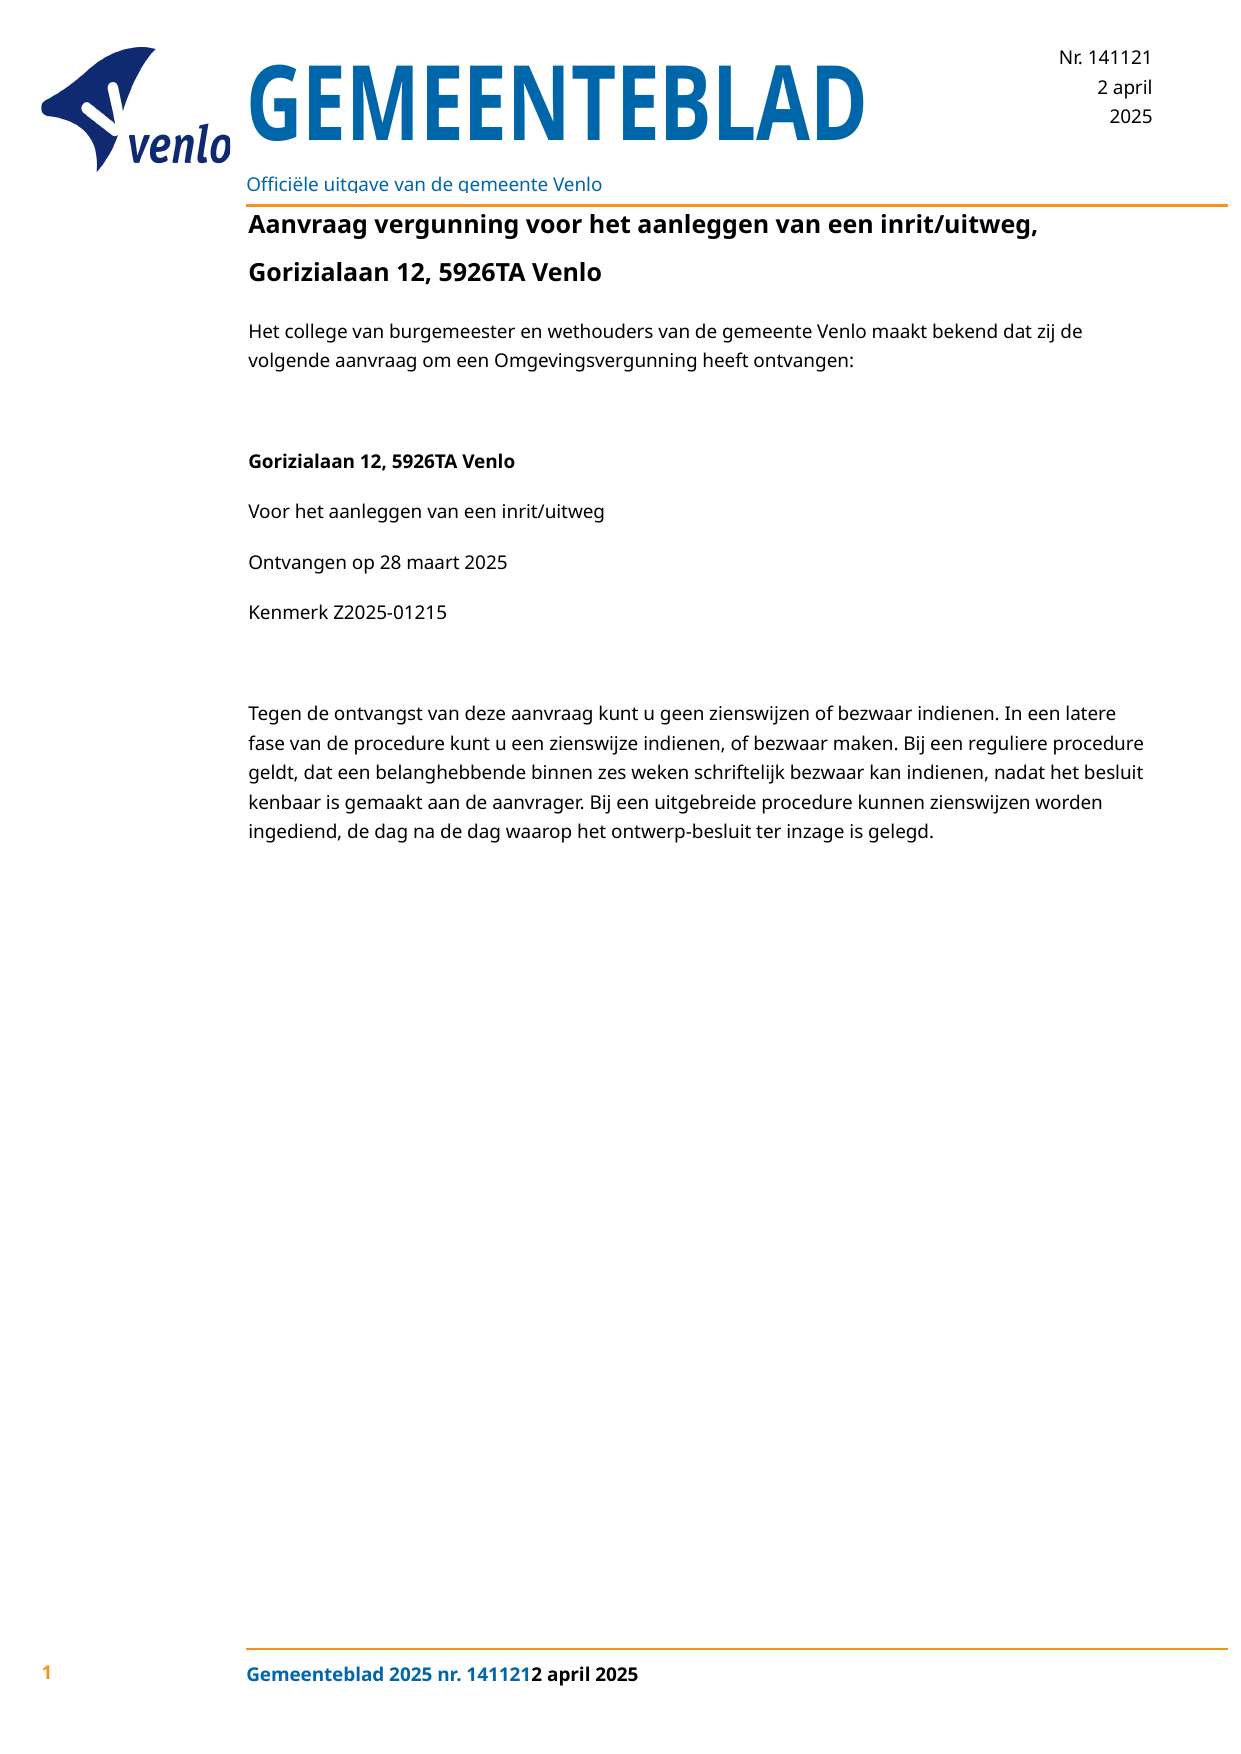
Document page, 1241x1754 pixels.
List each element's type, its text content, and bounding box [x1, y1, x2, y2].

text Het college van burgemeester en wethouders van de gemeente Venlo maakt bekend dat zij de volgende aanvraag om een Omgevingsvergunning heeft ontvangen: [248, 318, 1152, 373]
picture [41, 47, 231, 172]
text Ontvangen op 28 maart 2025 [248, 549, 1152, 575]
text Voor het aanleggen van een inrit/uitweg [248, 499, 1152, 524]
text Gorizialaan 12, 5926TA Venlo [248, 448, 1152, 474]
text Kenmerk Z2025-01215 [248, 599, 1152, 625]
text Aanvraag vergunning voor het aanleggen van een inrit/uitweg, Gorizialaan 12, 5926TA Venlo [248, 207, 1152, 288]
text Tegen de ontvangst van deze aanvraag kunt u geen zienswijzen of bezwaar indienen. In een latere fase van de procedure kunt u een zienswijze indienen, of bezwaar maken. Bij een reguliere procedure geldt, dat een belanghebbende binnen zes weken schriftelijk bezwaar kan indienen, nadat het besluit kenbaar is gemaakt aan de aanvrager. Bij een uitgebreide procedure kunnen zienswijzen worden ingediend, de dag na de dag waarop het ontwerp-besluit ter inzage is gelegd. [248, 700, 1152, 844]
